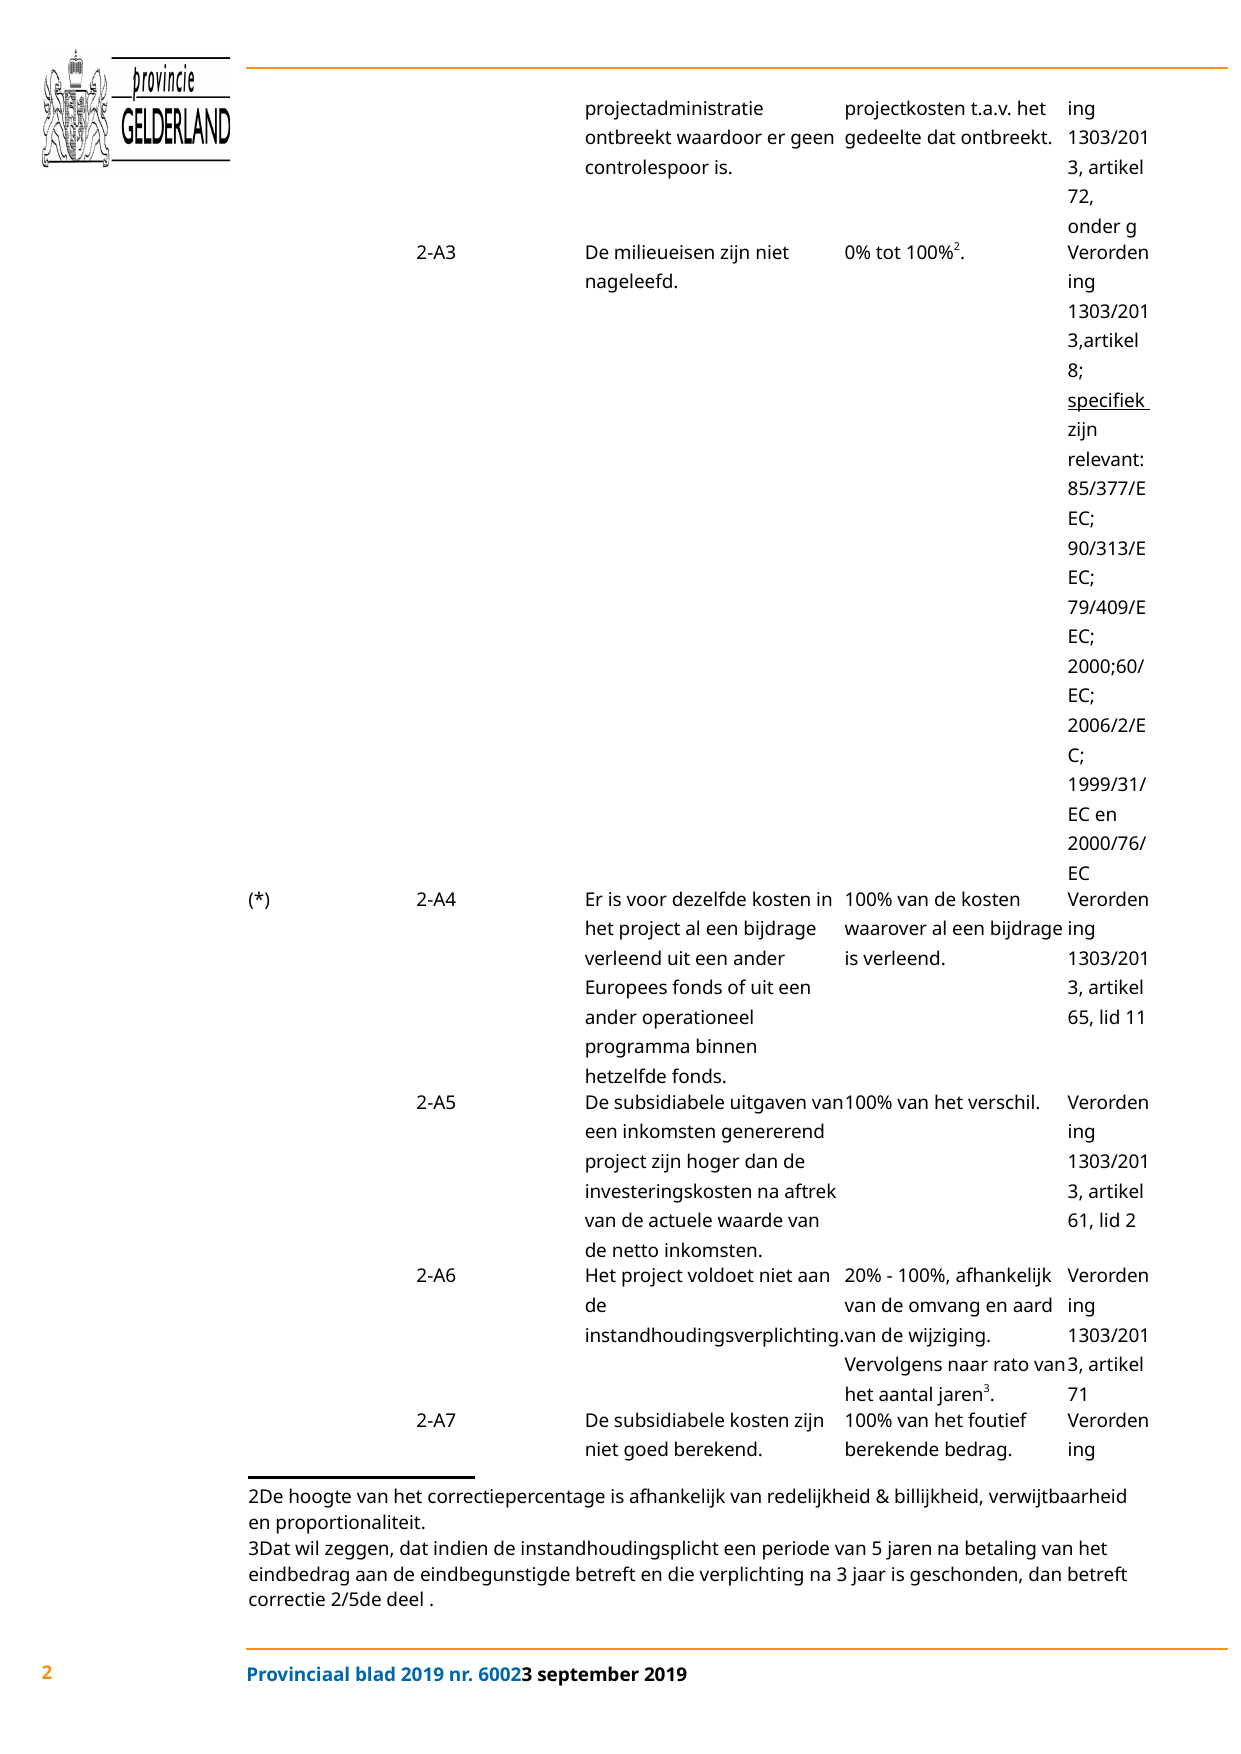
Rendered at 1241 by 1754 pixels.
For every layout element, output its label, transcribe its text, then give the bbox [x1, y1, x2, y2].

picture [41, 47, 231, 172]
table_cell Het project voldoet niet aan de instandhoudingsverplichting. [585, 1263, 844, 1407]
table_cell 20% - 100%, afhankelijk van de omvang en aard van de wijziging. Vervolgens naar rato van het aantal jaren. [844, 1263, 1067, 1407]
table_cell 2-A3 [416, 239, 584, 886]
table_cell 100% van de kosten waarover al een bijdrage is verleend. [844, 886, 1067, 1089]
table_cell projectadministratie ontbreekt waardoor er geen controlespoor is. [585, 95, 844, 239]
table_cell 2-A5 [416, 1089, 584, 1263]
table_cell 2-A7 [416, 1407, 584, 1462]
table_cell 2-A4 [416, 886, 584, 1089]
table_cell [248, 1089, 416, 1263]
table_cell De milieueisen zijn niet nageleefd. [585, 239, 844, 886]
table_cell (*) [248, 886, 416, 1089]
table_cell [248, 1263, 416, 1407]
table_cell [248, 1407, 416, 1462]
table_cell [416, 95, 584, 239]
table_cell 2-A6 [416, 1263, 584, 1407]
table_cell projectkosten t.a.v. het gedeelte dat ontbreekt. [844, 95, 1067, 239]
table_cell [248, 95, 416, 239]
table_cell ing 1303/2013, artikel 72, onder g [1068, 95, 1152, 239]
table_cell Er is voor dezelfde kosten in het project al een bijdrage verleend uit een ander Europees fonds of uit een ander operationeel programma binnen hetzelfde fonds. [585, 886, 844, 1089]
table_cell Verordening [1068, 1407, 1152, 1462]
table_cell 100% van het foutief berekende bedrag. [844, 1407, 1067, 1462]
table_cell De subsidiabele uitgaven van een inkomsten genererend project zijn hoger dan de investeringskosten na aftrek van de actuele waarde van de netto inkomsten. [585, 1089, 844, 1263]
table_cell Verordening 1303/2013, artikel 61, lid 2 [1068, 1089, 1152, 1263]
table_cell Verordening 1303/2013, artikel 65, lid 11 [1068, 886, 1152, 1089]
table_cell Verordening 1303/2013,artikel 8; specifiek zijn relevant: 85/377/EEC; 90/313/EEC; 79/409/EEC; 2000;60/EC; 2006/2/EC; 1999/31/EC en 2000/76/EC [1068, 239, 1152, 886]
table_cell De subsidiabele kosten zijn niet goed berekend. [585, 1407, 844, 1462]
table_cell [248, 239, 416, 886]
table_cell Verordening 1303/2013, artikel 71 [1068, 1263, 1152, 1407]
table_cell 100% van het verschil. [844, 1089, 1067, 1263]
table_cell 0% tot 100%. [844, 239, 1067, 886]
